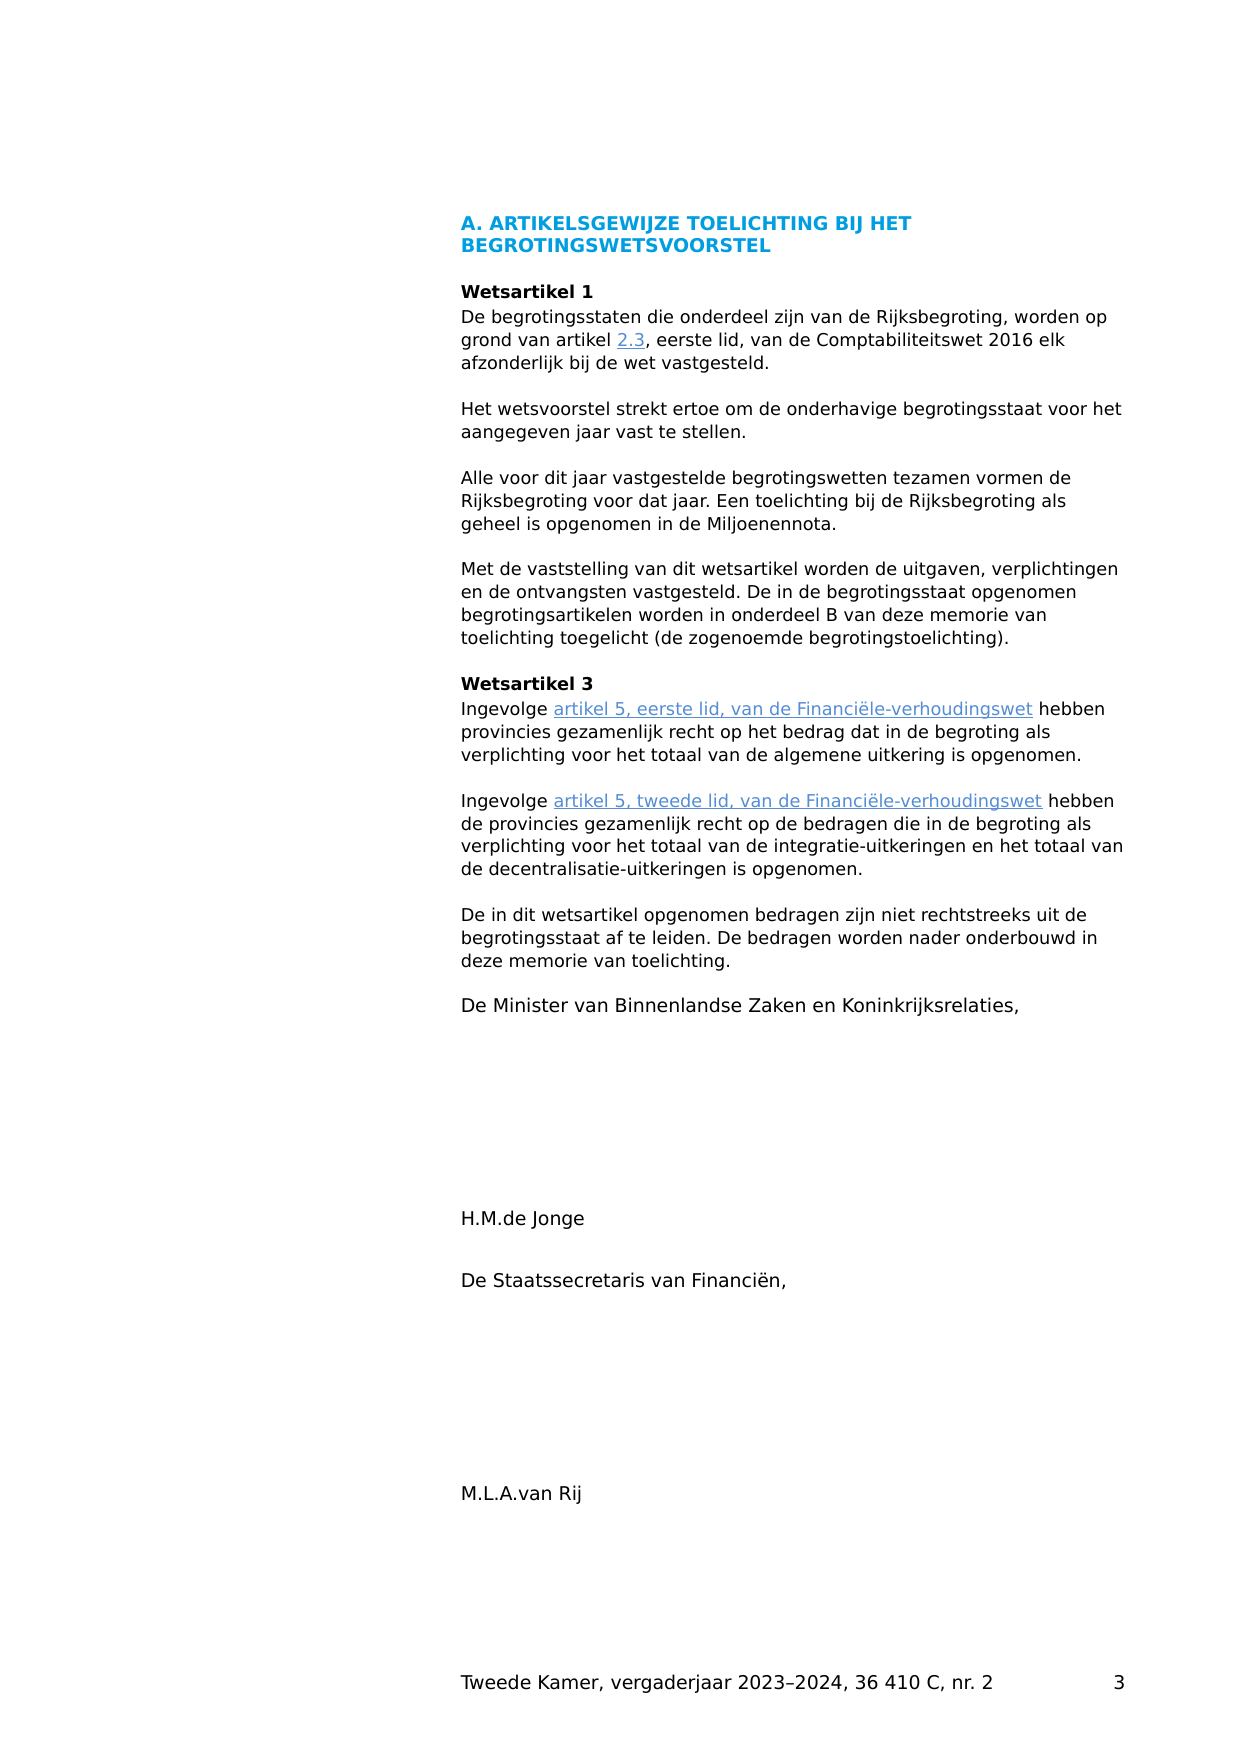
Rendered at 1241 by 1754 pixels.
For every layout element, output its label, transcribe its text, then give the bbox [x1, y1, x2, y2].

text Met de vaststelling van dit wetsartikel worden de uitgaven, verplichtingen en de ontvangsten vastgesteld. De in de begrotingsstaat opgenomen begrotingsartikelen worden in onderdeel B van deze memorie van toelichting toegelicht (de zogenoemde begrotingstoelichting). [461, 557, 1125, 649]
text Alle voor dit jaar vastgestelde begrotingswetten tezamen vormen de Rijksbegroting voor dat jaar. Een toelichting bij de Rijksbegroting als geheel is opgenomen in de Miljoenennota. [461, 466, 1125, 534]
text De in dit wetsartikel opgenomen bedragen zijn niet rechtstreeks uit de begrotingsstaat af te leiden. De bedragen worden nader onderbouwd in deze memorie van toelichting. [461, 903, 1125, 972]
text M.L.A.van Rij [461, 1483, 1125, 1505]
text Wetsartikel 1 [461, 280, 1125, 303]
text Ingevolge artikel 5, eerste lid, van de Financiële-verhoudingswet hebben provincies gezamenlijk recht op het bedrag dat in de begroting als verplichting voor het totaal van de algemene uitkering is opgenomen. [461, 697, 1125, 766]
text Het wetsvoorstel strekt ertoe om de onderhavige begrotingsstaat voor het aangegeven jaar vast te stellen. [461, 397, 1125, 443]
text H.M.de Jonge [461, 1208, 1125, 1229]
text De Staatssecretaris van Financiën, [461, 1270, 1125, 1292]
title A. Artikelsgewijze toelichting bij het begrotingswetsvoorstel [461, 213, 1125, 257]
text Wetsartikel 3 [461, 672, 1125, 695]
text Ingevolge artikel 5, tweede lid, van de Financiële-verhoudingswet hebben de provincies gezamenlijk recht op de bedragen die in de begroting als verplichting voor het totaal van de integratie-uitkeringen en het totaal van de decentralisatie-uitkeringen is opgenomen. [461, 789, 1125, 880]
text De begrotingsstaten die onderdeel zijn van de Rijksbegroting, worden op grond van artikel 2.3, eerste lid, van de Comptabiliteitswet 2016 elk afzonderlijk bij de wet vastgesteld. [461, 305, 1125, 374]
text De Minister van Binnenlandse Zaken en Koninkrijksrelaties, [461, 995, 1125, 1017]
